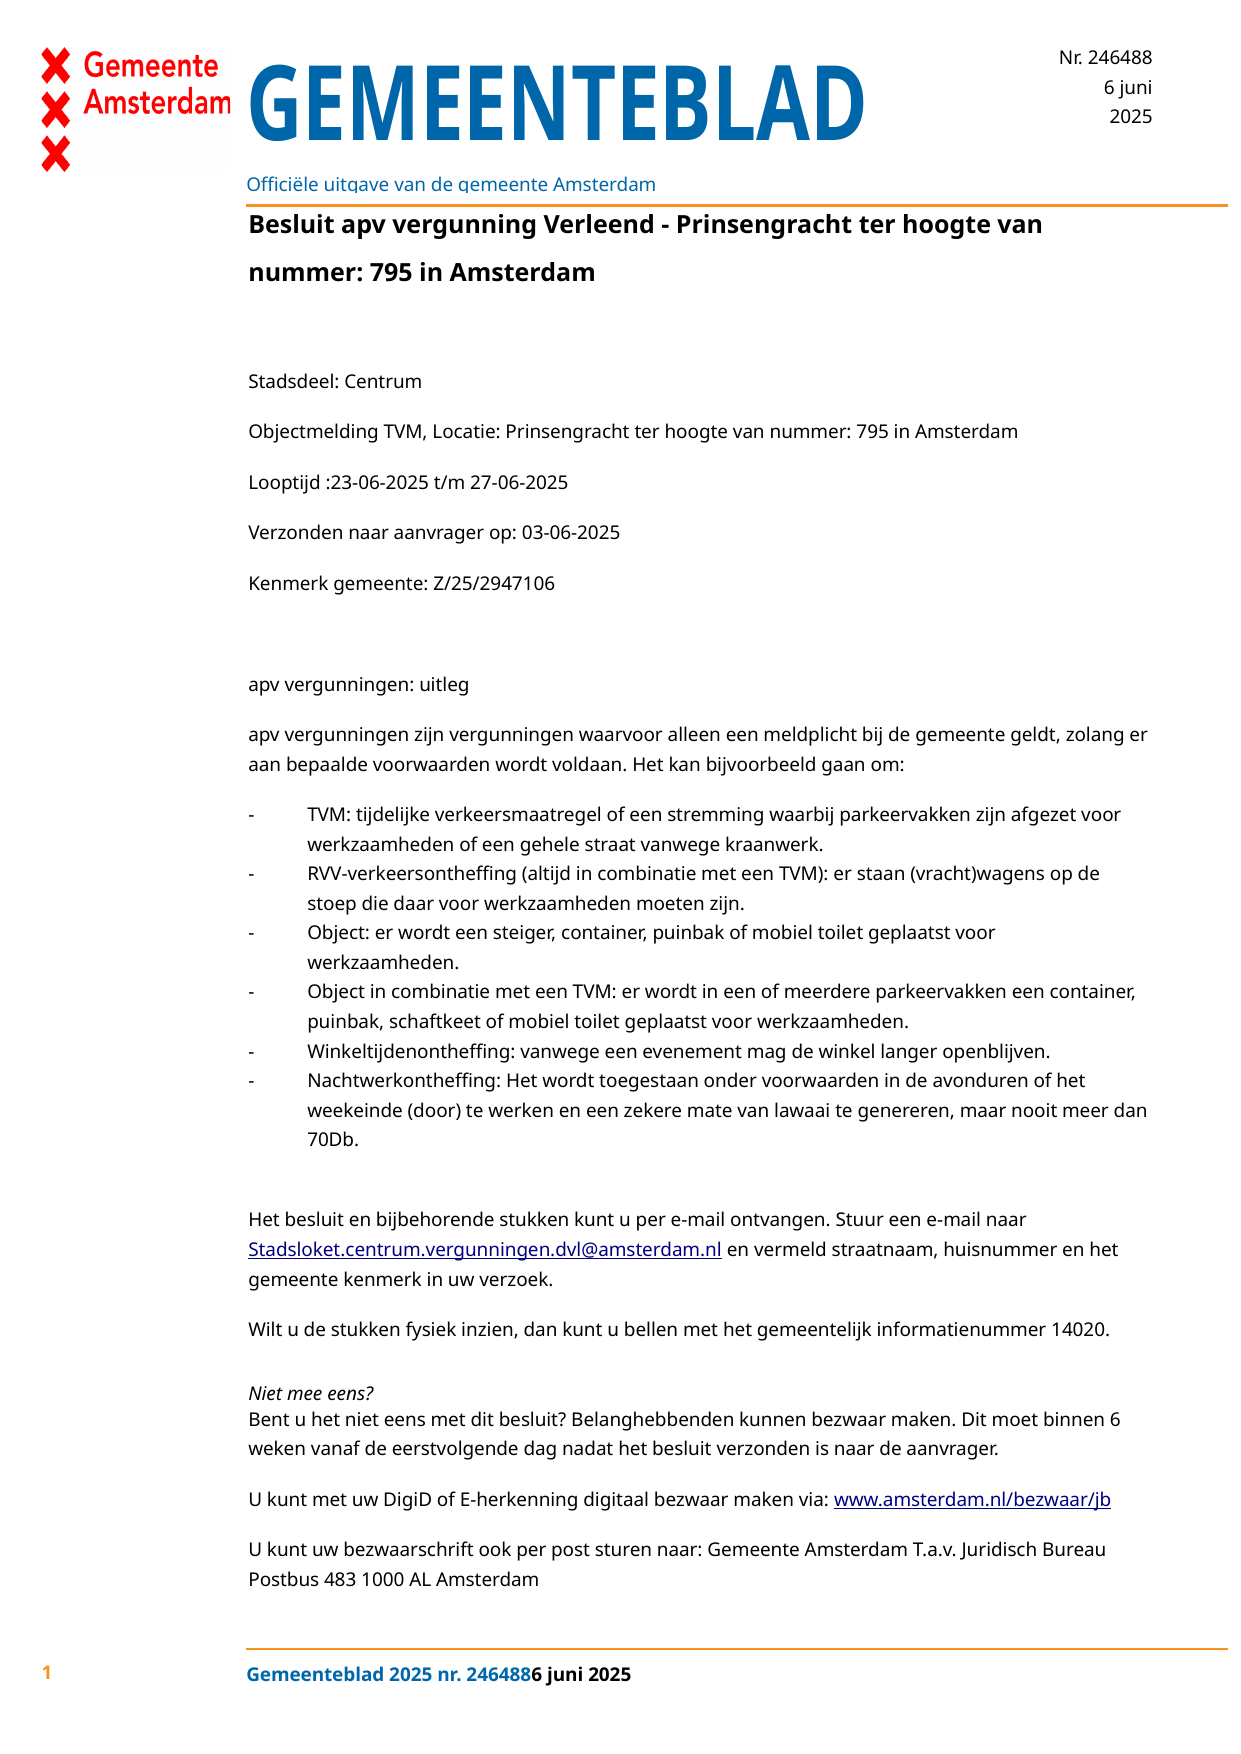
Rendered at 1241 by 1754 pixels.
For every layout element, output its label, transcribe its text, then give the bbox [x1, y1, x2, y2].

text Verzonden naar aanvrager op: 03-06-2025 [248, 519, 1152, 545]
text Objectmelding TVM, Locatie: Prinsengracht ter hoogte van nummer: 795 in Amsterdam [248, 419, 1152, 444]
text Bent u het niet eens met dit besluit? Belanghebbenden kunnen bezwaar maken. Dit moet binnen 6 weken vanaf de eerstvolgende dag nadat het besluit verzonden is naar de aanvrager. [248, 1406, 1152, 1461]
list Object: er wordt een steiger, container, puinbak of mobiel toilet geplaatst voor werkzaamheden. [248, 919, 1152, 975]
list Object in combinatie met een TVM: er wordt in een of meerdere parkeervakken een container, puinbak, schaftkeet of mobiel toilet geplaatst voor werkzaamheden. [248, 979, 1152, 1034]
text Wilt u de stukken fysiek inzien, dan kunt u bellen met het gemeentelijk informatienummer 14020. [248, 1316, 1152, 1342]
text Besluit apv vergunning Verleend - Prinsengracht ter hoogte van nummer: 795 in Amsterdam [248, 207, 1152, 288]
text Stadsdeel: Centrum [248, 368, 1152, 394]
list RVV-verkeersontheffing (altijd in combinatie met een TVM): er staan (vracht)wagens op de stoep die daar voor werkzaamheden moeten zijn. [248, 860, 1152, 916]
list TVM: tijdelijke verkeersmaatregel of een stremming waarbij parkeervakken zijn afgezet voor werkzaamheden of een gehele straat vanwege kraanwerk. [248, 801, 1152, 857]
picture [41, 47, 231, 172]
text apv vergunningen zijn vergunningen waarvoor alleen een meldplicht bij de gemeente geldt, zolang er aan bepaalde voorwaarden wordt voldaan. Het kan bijvoorbeeld gaan om: [248, 721, 1152, 777]
text U kunt met uw DigiD of E-herkenning digitaal bezwaar maken via: www.amsterdam.nl/bezwaar/jb [248, 1486, 1152, 1512]
text apv vergunningen: uitleg [248, 671, 1152, 697]
text Kenmerk gemeente: Z/25/2947106 [248, 570, 1152, 596]
text Het besluit en bijbehorende stukken kunt u per e-mail ontvangen. Stuur een e-mail naar Stadsloket.centrum.vergunningen.dvl@amsterdam.nl en vermeld straatnaam, huisnummer en het gemeente kenmerk in uw verzoek. [248, 1207, 1152, 1292]
list Nachtwerkontheffing: Het wordt toegestaan onder voorwaarden in de avonduren of het weekeinde (door) te werken en een zekere mate van lawaai te genereren, maar nooit meer dan 70Db. [248, 1067, 1152, 1152]
text Niet mee eens? [248, 1380, 1152, 1406]
list Winkeltijdenontheffing: vanwege een evenement mag de winkel langer openblijven. [248, 1038, 1152, 1064]
text Looptijd :23-06-2025 t/m 27-06-2025 [248, 469, 1152, 495]
text U kunt uw bezwaarschrift ook per post sturen naar: Gemeente Amsterdam T.a.v. Juridisch Bureau Postbus 483 1000 AL Amsterdam [248, 1536, 1152, 1592]
